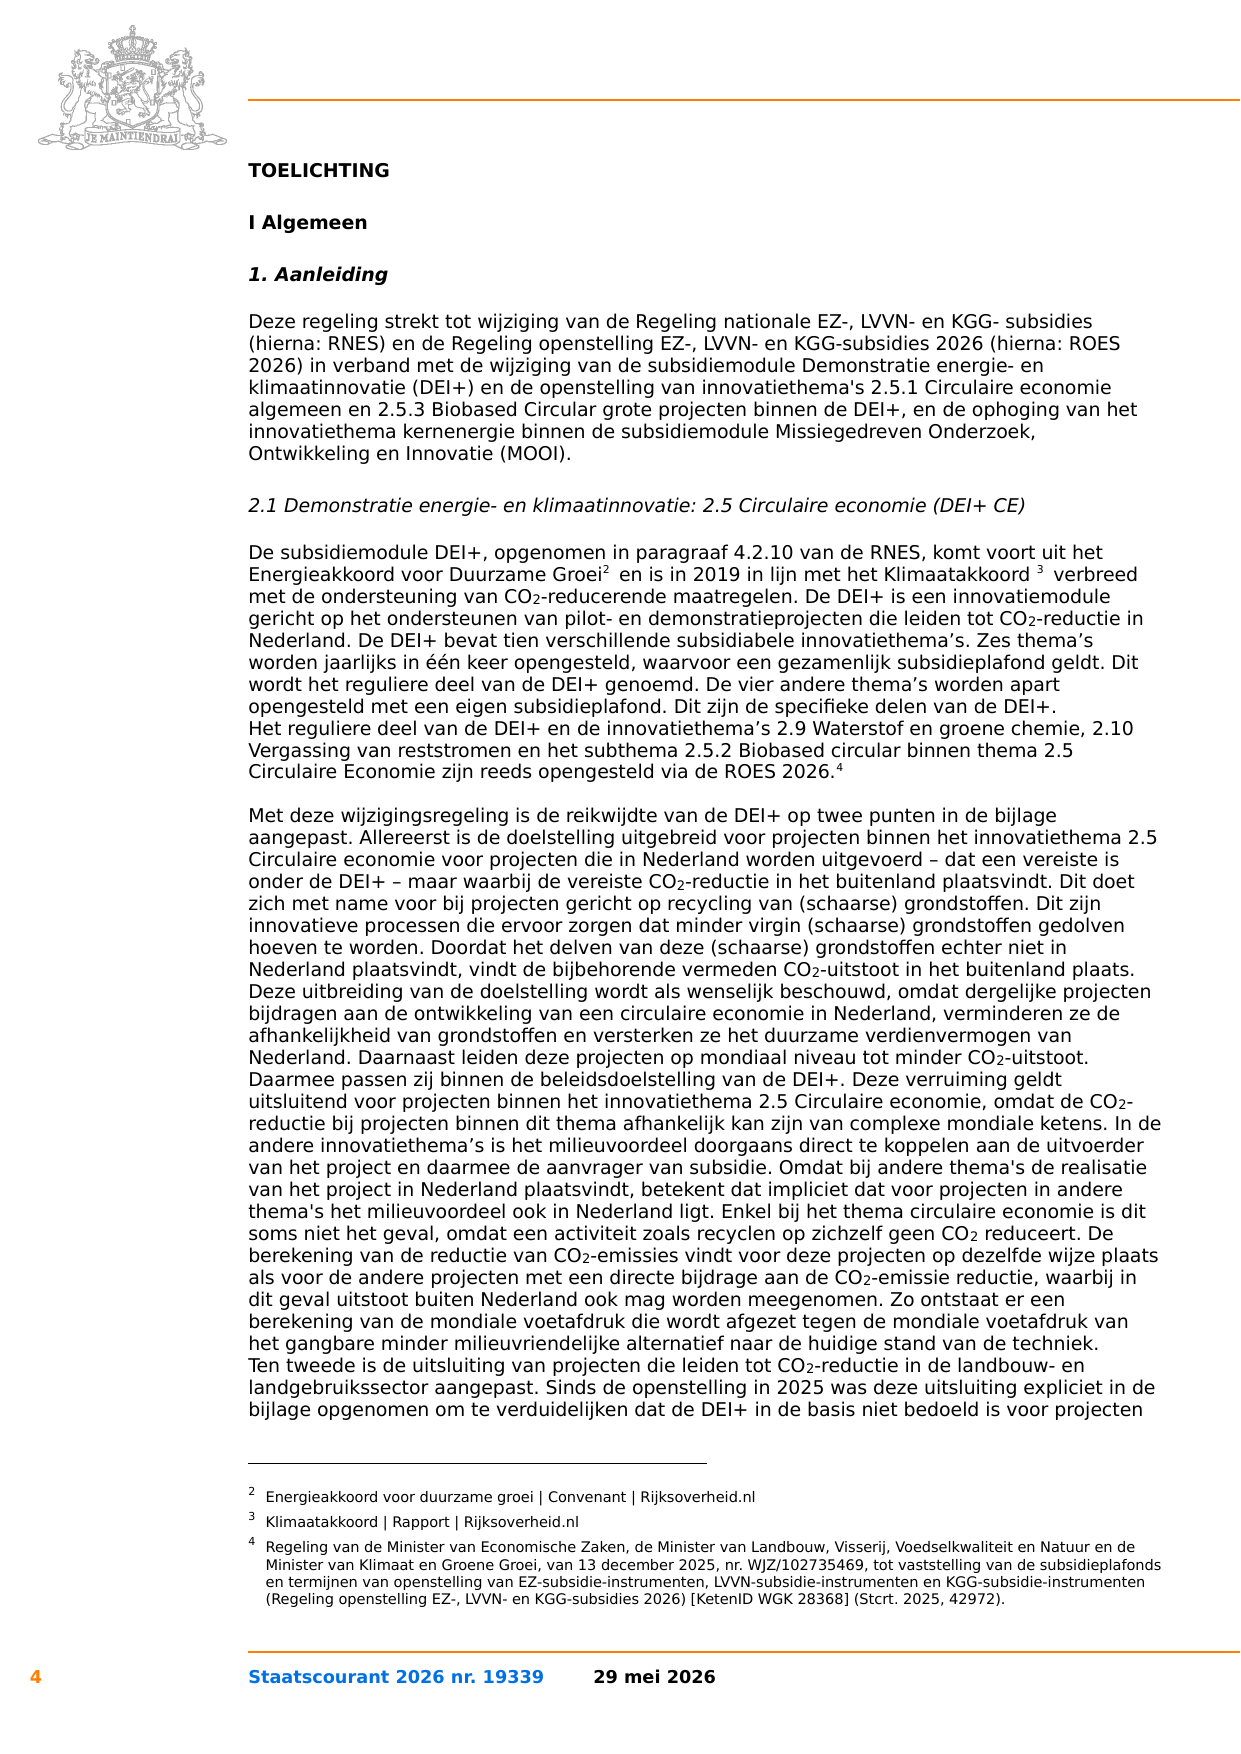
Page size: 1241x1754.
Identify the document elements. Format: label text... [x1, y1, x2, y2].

subtitle 2.1 Demonstratie energie- en klimaatinnovatie: 2.5 Circulaire economie (DEI+ CE) [248, 495, 1163, 517]
picture [38, 25, 227, 150]
text Deze regeling strekt tot wijziging van de Regeling nationale EZ-, LVVN- en KGG- subsidies (hierna: RNES) en de Regeling openstelling EZ-, LVVN- en KGG-subsidies 2026 (hierna: ROES 2026) in verband met de wijziging van de subsidiemodule Demonstratie energie- en klimaatinnovatie (DEI+) en de openstelling van innovatiethema's 2.5.1 Circulaire economie algemeen en 2.5.3 Biobased Circular grote projecten binnen de DEI+, en de ophoging van het innovatiethema kernenergie binnen de subsidiemodule Missiegedreven Onderzoek, Ontwikkeling en Innovatie (MOOI). [248, 311, 1163, 465]
subtitle TOELICHTING [248, 160, 1163, 182]
subtitle I Algemeen [248, 212, 1163, 234]
text De subsidiemodule DEI+, opgenomen in paragraaf 4.2.10 van de RNES, komt voort uit het Energieakkoord voor Duurzame Groei en is in 2019 in lijn met het Klimaatakkoord verbreed met de ondersteuning van CO2-reducerende maatregelen. De DEI+ is een innovatiemodule gericht op het ondersteunen van pilot- en demonstratieprojecten die leiden tot CO2-reductie in Nederland. De DEI+ bevat tien verschillende subsidiabele innovatiethema’s. Zes thema’s worden jaarlijks in één keer opengesteld, waarvoor een gezamenlijk subsidieplafond geldt. Dit wordt het reguliere deel van de DEI+ genoemd. De vier andere thema’s worden apart opengesteld met een eigen subsidieplafond. Dit zijn de specifieke delen van de DEI+. [248, 542, 1163, 717]
text Klimaatakkoord | Rapport | Rijksoverheid.nl [248, 1510, 1163, 1532]
text Ten tweede is de uitsluiting van projecten die leiden tot CO2-reductie in de landbouw- en landgebruikssector aangepast. Sinds de openstelling in 2025 was deze uitsluiting expliciet in de bijlage opgenomen om te verduidelijken dat de DEI+ in de basis niet bedoeld is voor projecten [248, 1355, 1163, 1421]
text Met deze wijzigingsregeling is de reikwijdte van de DEI+ op twee punten in de bijlage aangepast. Allereerst is de doelstelling uitgebreid voor projecten binnen het innovatiethema 2.5 Circulaire economie voor projecten die in Nederland worden uitgevoerd – dat een vereiste is onder de DEI+ – maar waarbij de vereiste CO2-reductie in het buitenland plaatsvindt. Dit doet zich met name voor bij projecten gericht op recycling van (schaarse) grondstoffen. Dit zijn innovatieve processen die ervoor zorgen dat minder virgin (schaarse) grondstoffen gedolven hoeven te worden. Doordat het delven van deze (schaarse) grondstoffen echter niet in Nederland plaatsvindt, vindt de bijbehorende vermeden CO2-uitstoot in het buitenland plaats. Deze uitbreiding van de doelstelling wordt als wenselijk beschouwd, omdat dergelijke projecten bijdragen aan de ontwikkeling van een circulaire economie in Nederland, verminderen ze de afhankelijkheid van grondstoffen en versterken ze het duurzame verdienvermogen van Nederland. Daarnaast leiden deze projecten op mondiaal niveau tot minder CO2-uitstoot. Daarmee passen zij binnen de beleidsdoelstelling van de DEI+. Deze verruiming geldt uitsluitend voor projecten binnen het innovatiethema 2.5 Circulaire economie, omdat de CO2-reductie bij projecten binnen dit thema afhankelijk kan zijn van complexe mondiale ketens. In de andere innovatiethema’s is het milieuvoordeel doorgaans direct te koppelen aan de uitvoerder van het project en daarmee de aanvrager van subsidie. Omdat bij andere thema's de realisatie van het project in Nederland plaatsvindt, betekent dat impliciet dat voor projecten in andere thema's het milieuvoordeel ook in Nederland ligt. Enkel bij het thema circulaire economie is dit soms niet het geval, omdat een activiteit zoals recyclen op zichzelf geen CO2 reduceert. De berekening van de reductie van CO2-emissies vindt voor deze projecten op dezelfde wijze plaats als voor de andere projecten met een directe bijdrage aan de CO2-emissie reductie, waarbij in dit geval uitstoot buiten Nederland ook mag worden meegenomen. Zo ontstaat er een berekening van de mondiale voetafdruk die wordt afgezet tegen de mondiale voetafdruk van het gangbare minder milieuvriendelijke alternatief naar de huidige stand van de techniek. [248, 805, 1163, 1355]
text Regeling van de Minister van Economische Zaken, de Minister van Landbouw, Visserij, Voedselkwaliteit en Natuur en de Minister van Klimaat en Groene Groei, van 13 december 2025, nr. WJZ/102735469, tot vaststelling van de subsidieplafonds en termijnen van openstelling van EZ-subsidie-instrumenten, LVVN-subsidie-instrumenten en KGG-subsidie-instrumenten (Regeling openstelling EZ-, LVVN- en KGG-subsidies 2026) [KetenID WGK 28368] (Stcrt. 2025, 42972). [248, 1535, 1163, 1608]
text Het reguliere deel van de DEI+ en de innovatiethema’s 2.9 Waterstof en groene chemie, 2.10 Vergassing van reststromen en het subthema 2.5.2 Biobased circular binnen thema 2.5 Circulaire Economie zijn reeds opengesteld via de ROES 2026. [248, 717, 1163, 783]
subtitle 1. Aanleiding [248, 264, 1163, 286]
text Energieakkoord voor duurzame groei | Convenant | Rijksoverheid.nl [248, 1485, 1163, 1507]
